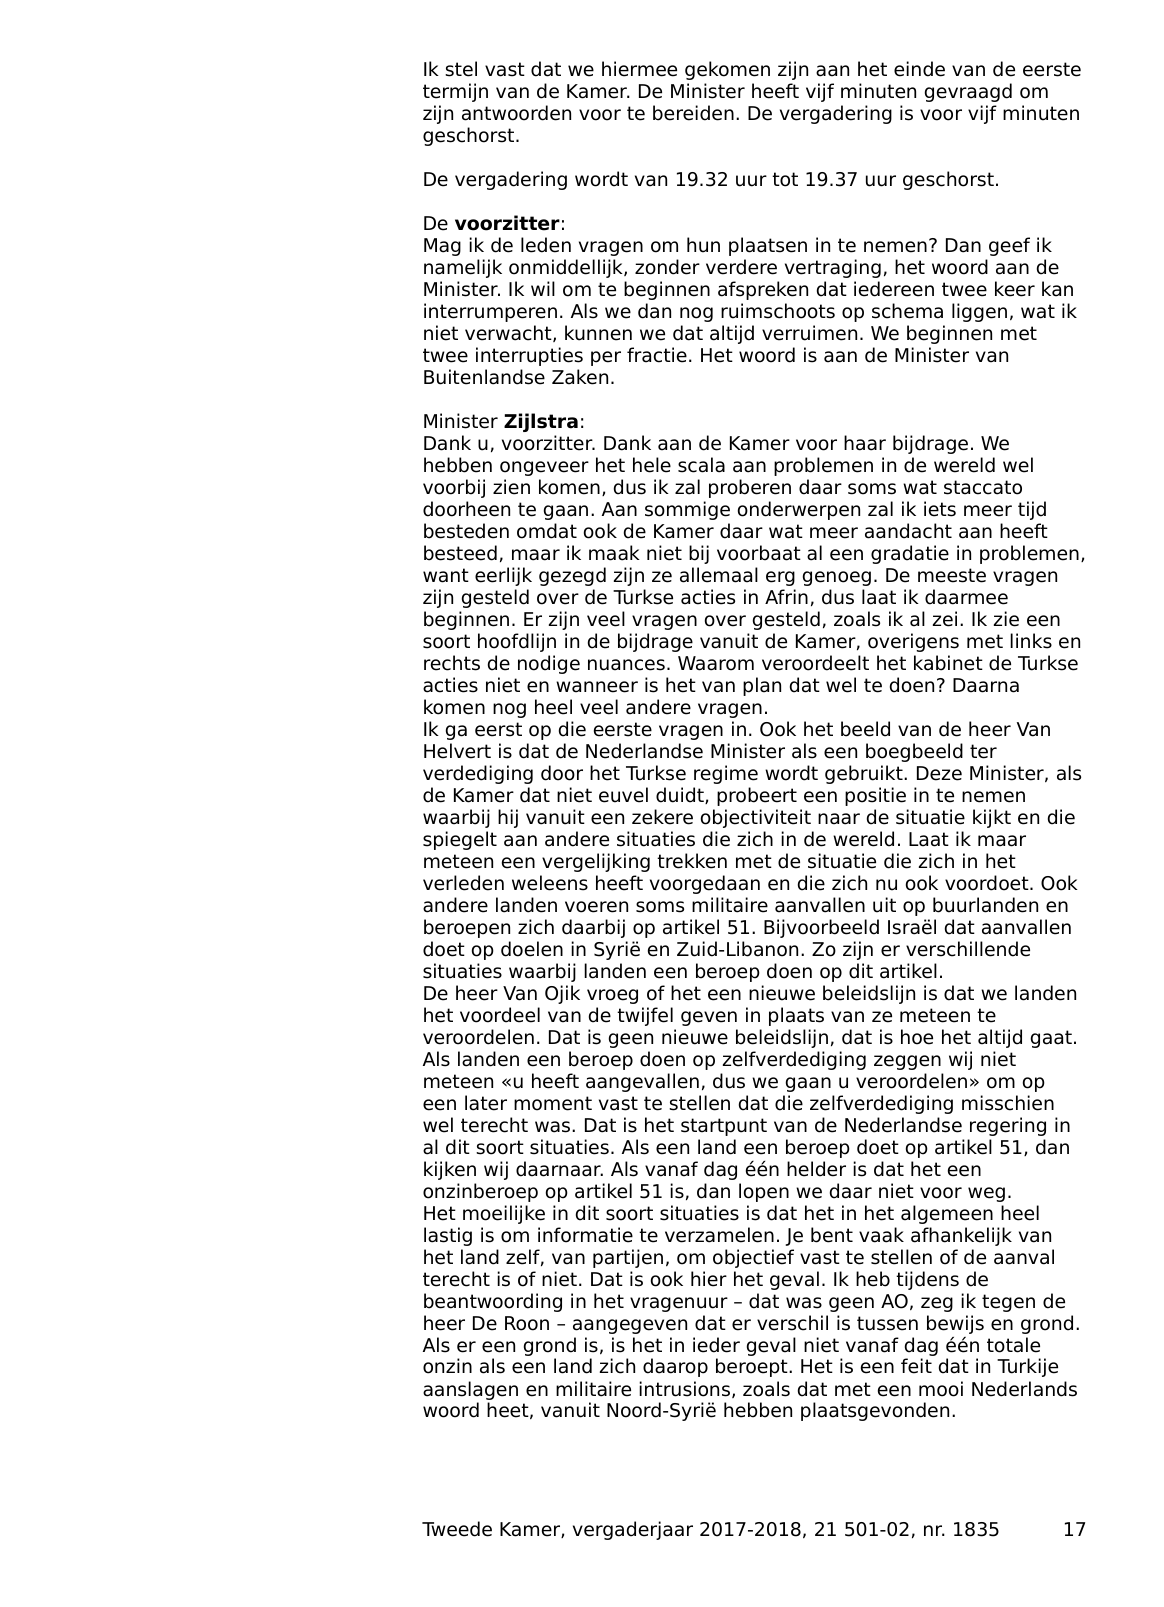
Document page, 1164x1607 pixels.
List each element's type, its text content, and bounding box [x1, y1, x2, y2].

text Mag ik de leden vragen om hun plaatsen in te nemen? Dan geef ik namelijk onmiddellijk, zonder verdere vertraging, het woord aan de Minister. Ik wil om te beginnen afspreken dat iedereen twee keer kan interrumperen. Als we dan nog ruimschoots op schema liggen, wat ik niet verwacht, kunnen we dat altijd verruimen. We beginnen met twee interrupties per fractie. Het woord is aan de Minister van Buitenlandse Zaken. [422, 235, 1087, 389]
text Het moeilijke in dit soort situaties is dat het in het algemeen heel lastig is om informatie te verzamelen. Je bent vaak afhankelijk van het land zelf, van partijen, om objectief vast te stellen of de aanval terecht is of niet. Dat is ook hier het geval. Ik heb tijdens de beantwoording in het vragenuur – dat was geen AO, zeg ik tegen de heer De Roon – aangegeven dat er verschil is tussen bewijs en grond. Als er een grond is, is het in ieder geval niet vanaf dag één totale onzin als een land zich daarop beroept. Het is een feit dat in Turkije aanslagen en militaire intrusions, zoals dat met een mooi Nederlands woord heet, vanuit Noord-Syrië hebben plaatsgevonden. [422, 1203, 1087, 1422]
text Minister Zijlstra: [422, 411, 1087, 433]
text De heer Van Ojik vroeg of het een nieuwe beleidslijn is dat we landen het voordeel van de twijfel geven in plaats van ze meteen te veroordelen. Dat is geen nieuwe beleidslijn, dat is hoe het altijd gaat. Als landen een beroep doen op zelfverdediging zeggen wij niet meteen «u heeft aangevallen, dus we gaan u veroordelen» om op een later moment vast te stellen dat die zelfverdediging misschien wel terecht was. Dat is het startpunt van de Nederlandse regering in al dit soort situaties. Als een land een beroep doet op artikel 51, dan kijken wij daarnaar. Als vanaf dag één helder is dat het een onzinberoep op artikel 51 is, dan lopen we daar niet voor weg. [422, 983, 1087, 1203]
text De vergadering wordt van 19.32 uur tot 19.37 uur geschorst. [422, 169, 1087, 191]
text Dank u, voorzitter. Dank aan de Kamer voor haar bijdrage. We hebben ongeveer het hele scala aan problemen in de wereld wel voorbij zien komen, dus ik zal proberen daar soms wat staccato doorheen te gaan. Aan sommige onderwerpen zal ik iets meer tijd besteden omdat ook de Kamer daar wat meer aandacht aan heeft besteed, maar ik maak niet bij voorbaat al een gradatie in problemen, want eerlijk gezegd zijn ze allemaal erg genoeg. De meeste vragen zijn gesteld over de Turkse acties in Afrin, dus laat ik daarmee beginnen. Er zijn veel vragen over gesteld, zoals ik al zei. Ik zie een soort hoofdlijn in de bijdrage vanuit de Kamer, overigens met links en rechts de nodige nuances. Waarom veroordeelt het kabinet de Turkse acties niet en wanneer is het van plan dat wel te doen? Daarna komen nog heel veel andere vragen. [422, 433, 1087, 719]
text De voorzitter: [422, 213, 1087, 235]
text Ik stel vast dat we hiermee gekomen zijn aan het einde van de eerste termijn van de Kamer. De Minister heeft vijf minuten gevraagd om zijn antwoorden voor te bereiden. De vergadering is voor vijf minuten geschorst. [422, 59, 1087, 147]
text Ik ga eerst op die eerste vragen in. Ook het beeld van de heer Van Helvert is dat de Nederlandse Minister als een boegbeeld ter verdediging door het Turkse regime wordt gebruikt. Deze Minister, als de Kamer dat niet euvel duidt, probeert een positie in te nemen waarbij hij vanuit een zekere objectiviteit naar de situatie kijkt en die spiegelt aan andere situaties die zich in de wereld. Laat ik maar meteen een vergelijking trekken met de situatie die zich in het verleden weleens heeft voorgedaan en die zich nu ook voordoet. Ook andere landen voeren soms militaire aanvallen uit op buurlanden en beroepen zich daarbij op artikel 51. Bijvoorbeeld Israël dat aanvallen doet op doelen in Syrië en Zuid-Libanon. Zo zijn er verschillende situaties waarbij landen een beroep doen op dit artikel. [422, 719, 1087, 983]
